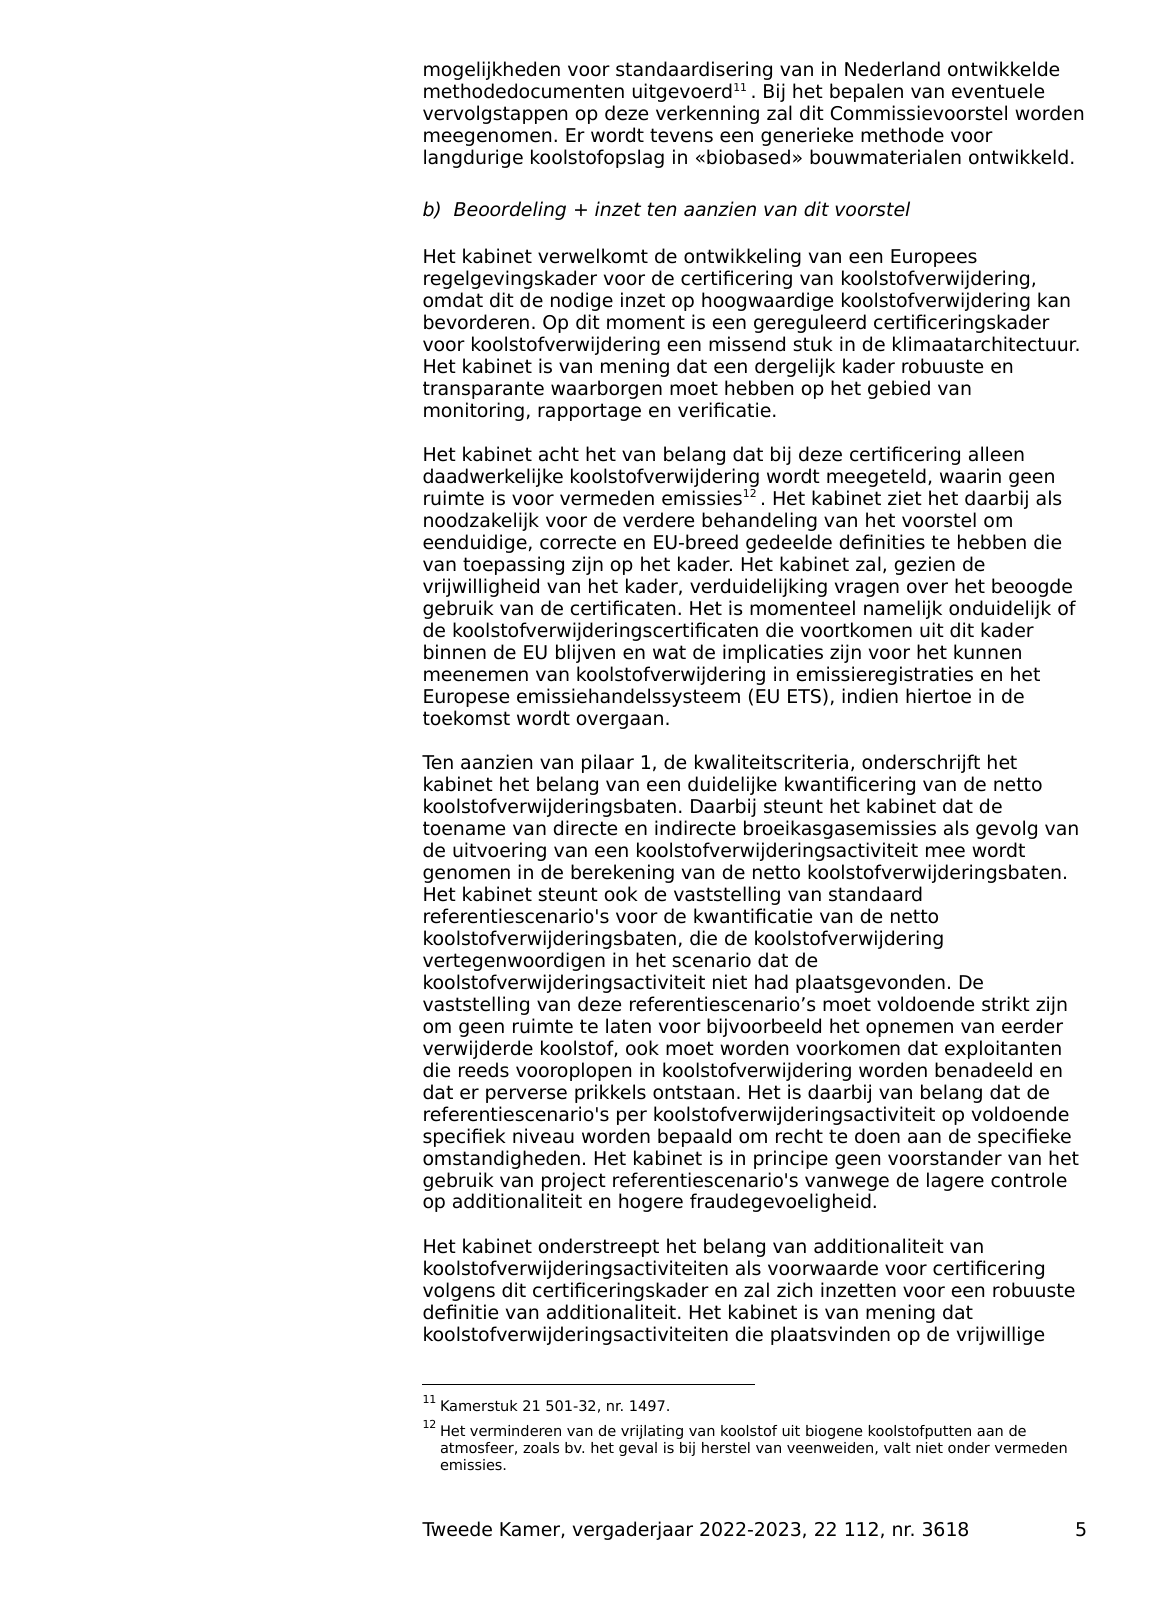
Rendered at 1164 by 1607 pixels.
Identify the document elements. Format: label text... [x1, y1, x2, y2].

text Ten aanzien van pilaar 1, de kwaliteitscriteria, onderschrijft het kabinet het belang van een duidelijke kwantificering van de netto koolstofverwijderingsbaten. Daarbij steunt het kabinet dat de toename van directe en indirecte broeikasgasemissies als gevolg van de uitvoering van een koolstofverwijderingsactiviteit mee wordt genomen in de berekening van de netto koolstofverwijderingsbaten. Het kabinet steunt ook de vaststelling van standaard referentiescenario's voor de kwantificatie van de netto koolstofverwijderingsbaten, die de koolstofverwijdering vertegenwoordigen in het scenario dat de koolstofverwijderingsactiviteit niet had plaatsgevonden. De vaststelling van deze referentiescenario’s moet voldoende strikt zijn om geen ruimte te laten voor bijvoorbeeld het opnemen van eerder verwijderde koolstof, ook moet worden voorkomen dat exploitanten die reeds vooroplopen in koolstofverwijdering worden benadeeld en dat er perverse prikkels ontstaan. Het is daarbij van belang dat de referentiescenario's per koolstofverwijderingsactiviteit op voldoende specifiek niveau worden bepaald om recht te doen aan de specifieke omstandigheden. Het kabinet is in principe geen voorstander van het gebruik van project referentiescenario's vanwege de lagere controle op additionaliteit en hogere fraudegevoeligheid. [422, 752, 1087, 1213]
text Kamerstuk 21 501-32, nr. 1497. [422, 1393, 1087, 1416]
text Het kabinet acht het van belang dat bij deze certificering alleen daadwerkelijke koolstofverwijdering wordt meegeteld, waarin geen ruimte is voor vermeden emissies. Het kabinet ziet het daarbij als noodzakelijk voor de verdere behandeling van het voorstel om eenduidige, correcte en EU-breed gedeelde definities te hebben die van toepassing zijn op het kader. Het kabinet zal, gezien de vrijwilligheid van het kader, verduidelijking vragen over het beoogde gebruik van de certificaten. Het is momenteel namelijk onduidelijk of de koolstofverwijderingscertificaten die voortkomen uit dit kader binnen de EU blijven en wat de implicaties zijn voor het kunnen meenemen van koolstofverwijdering in emissieregistraties en het Europese emissiehandelssysteem (EU ETS), indien hiertoe in de toekomst wordt overgaan. [422, 444, 1087, 730]
subtitle b) Beoordeling + inzet ten aanzien van dit voorstel [422, 199, 1087, 221]
text Het kabinet onderstreept het belang van additionaliteit van koolstofverwijderingsactiviteiten als voorwaarde voor certificering volgens dit certificeringskader en zal zich inzetten voor een robuuste definitie van additionaliteit. Het kabinet is van mening dat koolstofverwijderingsactiviteiten die plaatsvinden op de vrijwillige [422, 1236, 1087, 1346]
text mogelijkheden voor standaardisering van in Nederland ontwikkelde methodedocumenten uitgevoerd. Bij het bepalen van eventuele vervolgstappen op deze verkenning zal dit Commissievoorstel worden meegenomen. Er wordt tevens een generieke methode voor langdurige koolstofopslag in «biobased» bouwmaterialen ontwikkeld. [422, 59, 1087, 169]
text Het kabinet verwelkomt de ontwikkeling van een Europees regelgevingskader voor de certificering van koolstofverwijdering, omdat dit de nodige inzet op hoogwaardige koolstofverwijdering kan bevorderen. Op dit moment is een gereguleerd certificeringskader voor koolstofverwijdering een missend stuk in de klimaatarchitectuur. Het kabinet is van mening dat een dergelijk kader robuuste en transparante waarborgen moet hebben op het gebied van monitoring, rapportage en verificatie. [422, 246, 1087, 422]
text Het verminderen van de vrijlating van koolstof uit biogene koolstofputten aan de atmosfeer, zoals bv. het geval is bij herstel van veenweiden, valt niet onder vermeden emissies. [422, 1418, 1087, 1474]
